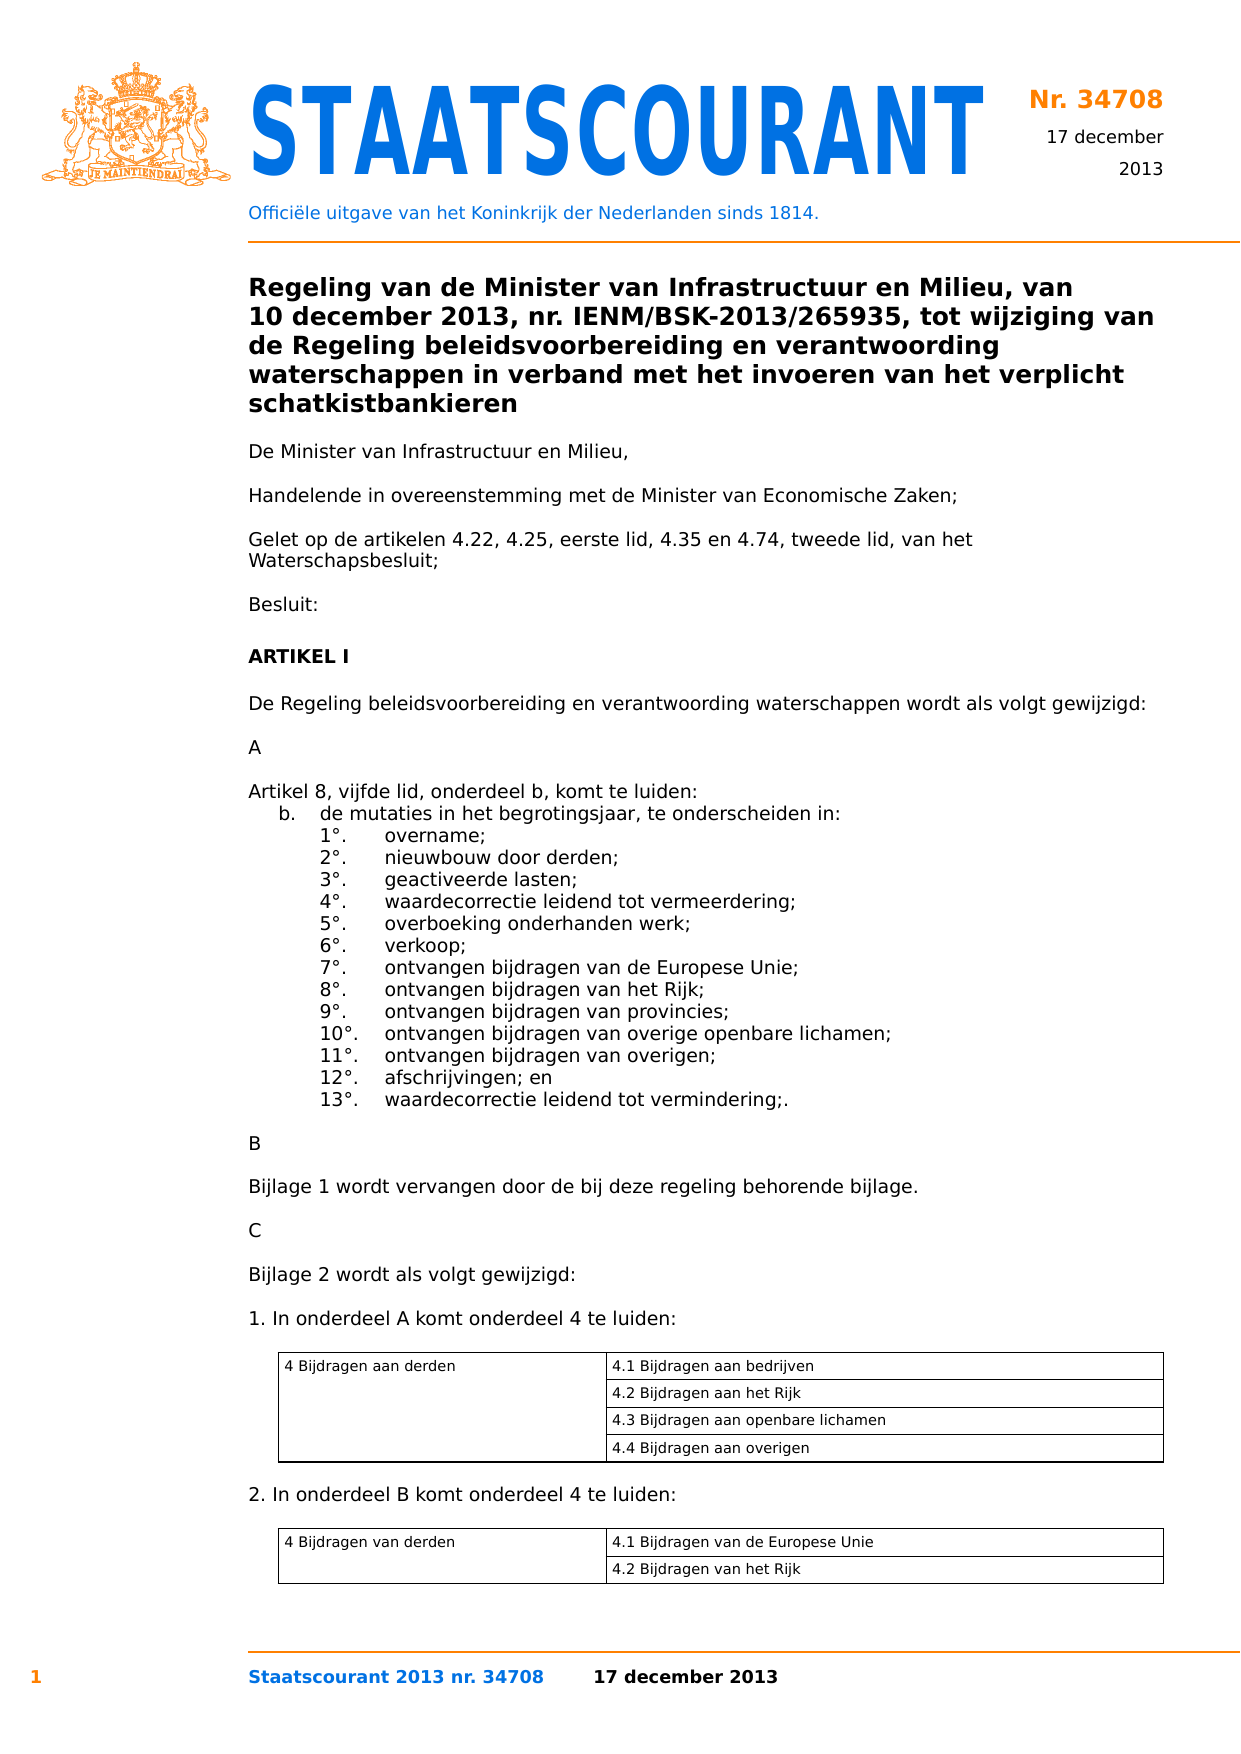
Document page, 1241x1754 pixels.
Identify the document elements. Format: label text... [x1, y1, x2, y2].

text 10°. ontvangen bijdragen van overige openbare lichamen; [319, 1023, 1163, 1045]
text Artikel 8, vijfde lid, onderdeel b, komt te luiden: [248, 781, 1163, 803]
text 7°. ontvangen bijdragen van de Europese Unie; [319, 957, 1163, 979]
text 11°. ontvangen bijdragen van overigen; [319, 1045, 1163, 1067]
text 1°. overname; [319, 825, 1163, 847]
text 4°. waardecorrectie leidend tot vermeerdering; [319, 891, 1163, 913]
text 5°. overboeking onderhanden werk; [319, 913, 1163, 935]
table_header Nr. 34708 [998, 62, 1240, 121]
table_header 4 Bijdragen van derden [279, 1529, 606, 1583]
text 9°. ontvangen bijdragen van provincies; [319, 1001, 1163, 1023]
text 3°. geactiveerde lasten; [319, 869, 1163, 891]
text Handelende in overeenstemming met de Minister van Economische Zaken; [248, 484, 1163, 507]
table_cell 4.2 Bijdragen van het Rijk [607, 1557, 1163, 1583]
text b. de mutaties in het begrotingsjaar, te onderscheiden in: [278, 803, 1163, 825]
text B [248, 1132, 1163, 1154]
picture [41, 62, 231, 186]
text C [248, 1220, 1163, 1242]
text 2°. nieuwbouw door derden; [319, 847, 1163, 869]
text 6°. verkoop; [319, 935, 1163, 957]
table_cell 4.4 Bijdragen aan overigen [607, 1435, 1163, 1461]
text 13°. waardecorrectie leidend tot vermindering;. [319, 1089, 1163, 1111]
text Bijlage 1 wordt vervangen door de bij deze regeling behorende bijlage. [248, 1176, 1163, 1198]
table_header 4 Bijdragen aan derden [279, 1353, 606, 1461]
text Gelet op de artikelen 4.22, 4.25, eerste lid, 4.35 en 4.74, tweede lid, van het Waterschapsbesluit; [248, 528, 1163, 572]
text 8°. ontvangen bijdragen van het Rijk; [319, 979, 1163, 1001]
text Besluit: [248, 594, 1163, 616]
table_header 4.1 Bijdragen aan bedrijven [607, 1353, 1163, 1379]
text 2. In onderdeel B komt onderdeel 4 te luiden: [248, 1484, 1163, 1506]
table_header STAATSCOURANT [248, 62, 998, 203]
text 12°. afschrijvingen; en [319, 1067, 1163, 1089]
text De Minister van Infrastructuur en Milieu, [248, 441, 1163, 463]
table_cell 4.2 Bijdragen aan het Rijk [607, 1380, 1163, 1407]
table_cell Officiële uitgave van het Koninkrijk der Nederlanden sinds 1814. [248, 203, 1240, 241]
text A [248, 737, 1163, 759]
text Bijlage 2 wordt als volgt gewijzigd: [248, 1264, 1163, 1286]
subtitle ARTIKEL I [248, 646, 1163, 668]
table_cell 4.3 Bijdragen aan openbare lichamen [607, 1408, 1163, 1434]
table_cell 17 december [998, 121, 1240, 153]
subtitle Regeling van de Minister van Infrastructuur en Milieu, van 10 december 2013, nr. IENM/BSK-2013/265935, tot wijziging van de Regeling beleidsvoorbereiding en verantwoording waterschappen in verband met het invoeren van het verplicht schatkistbankieren [248, 273, 1163, 419]
text De Regeling beleidsvoorbereiding en verantwoording waterschappen wordt als volgt gewijzigd: [248, 693, 1163, 715]
table_cell 2013 [998, 153, 1240, 203]
table_header 4.1 Bijdragen van de Europese Unie [607, 1529, 1163, 1556]
text 1. In onderdeel A komt onderdeel 4 te luiden: [248, 1308, 1163, 1330]
table_header [25, 62, 248, 241]
